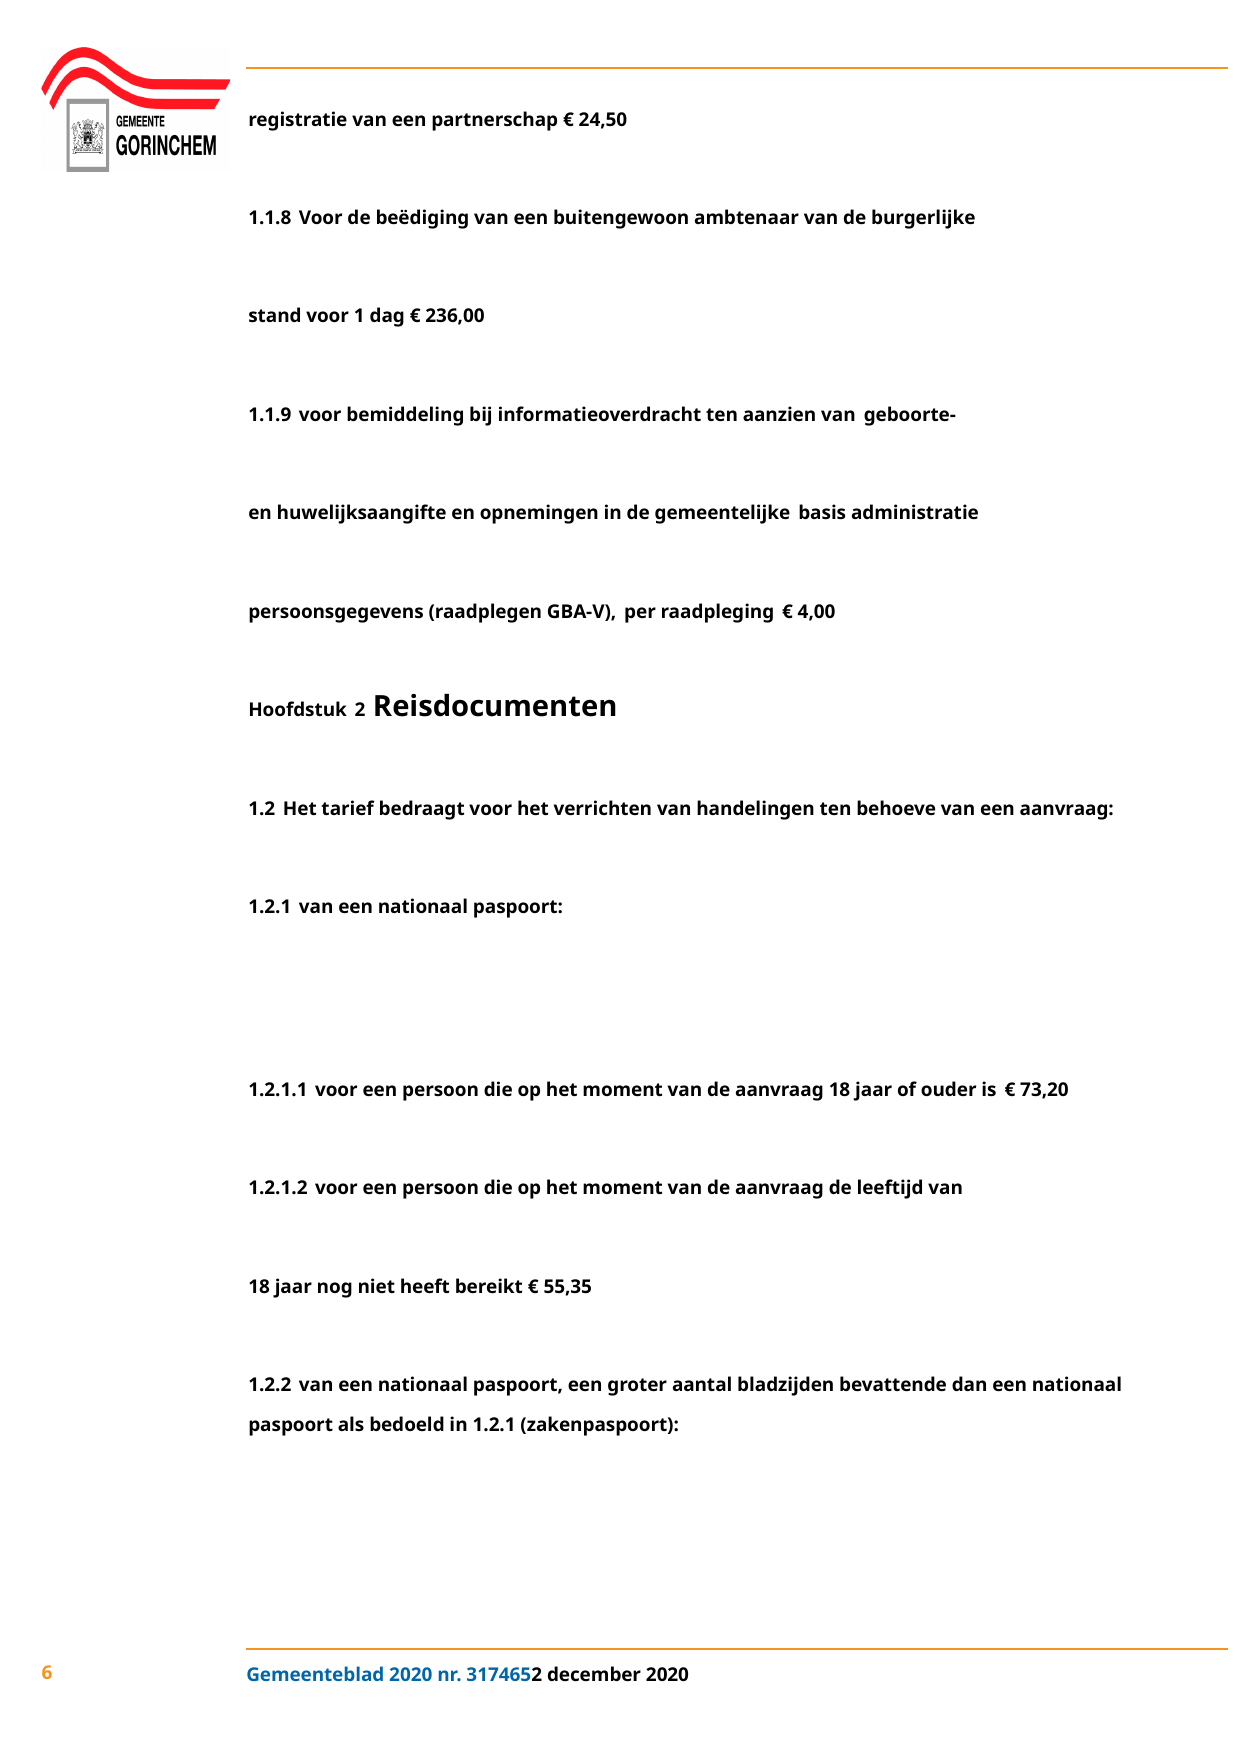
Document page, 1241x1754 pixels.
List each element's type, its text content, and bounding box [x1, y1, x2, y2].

text 1.1.9 voor bemiddeling bij informatieoverdracht ten aanzien van geboorte- [248, 390, 1152, 430]
text Hoofdstuk 2 Reisdocumenten [248, 685, 1152, 725]
text registratie van een partnerschap € 24,50 [248, 95, 1152, 134]
text 18 jaar nog niet heeft bereikt € 55,35 [248, 1262, 1152, 1302]
text persoonsgegevens (raadplegen GBA-V), per raadpleging € 4,00 [248, 587, 1152, 627]
text 1.2.1 van een nationaal paspoort: [248, 882, 1152, 922]
text 1.2.2 van een nationaal paspoort, een groter aantal bladzijden bevattende dan een nationaal paspoort als bedoeld in 1.2.1 (zakenpaspoort): [248, 1361, 1152, 1440]
text stand voor 1 dag € 236,00 [248, 292, 1152, 331]
picture [41, 47, 231, 172]
text 1.1.8 Voor de beëdiging van een buitengewoon ambtenaar van de burgerlijke [248, 193, 1152, 233]
text 1.2 Het tarief bedraagt voor het verrichten van handelingen ten behoeve van een aanvraag: [248, 784, 1152, 823]
text 1.2.1.1 voor een persoon die op het moment van de aanvraag 18 jaar of ouder is € 73,20 [248, 1065, 1152, 1105]
text en huwelijksaangifte en opnemingen in de gemeentelijke basis administratie [248, 488, 1152, 528]
text 1.2.1.2 voor een persoon die op het moment van de aanvraag de leeftijd van [248, 1164, 1152, 1203]
